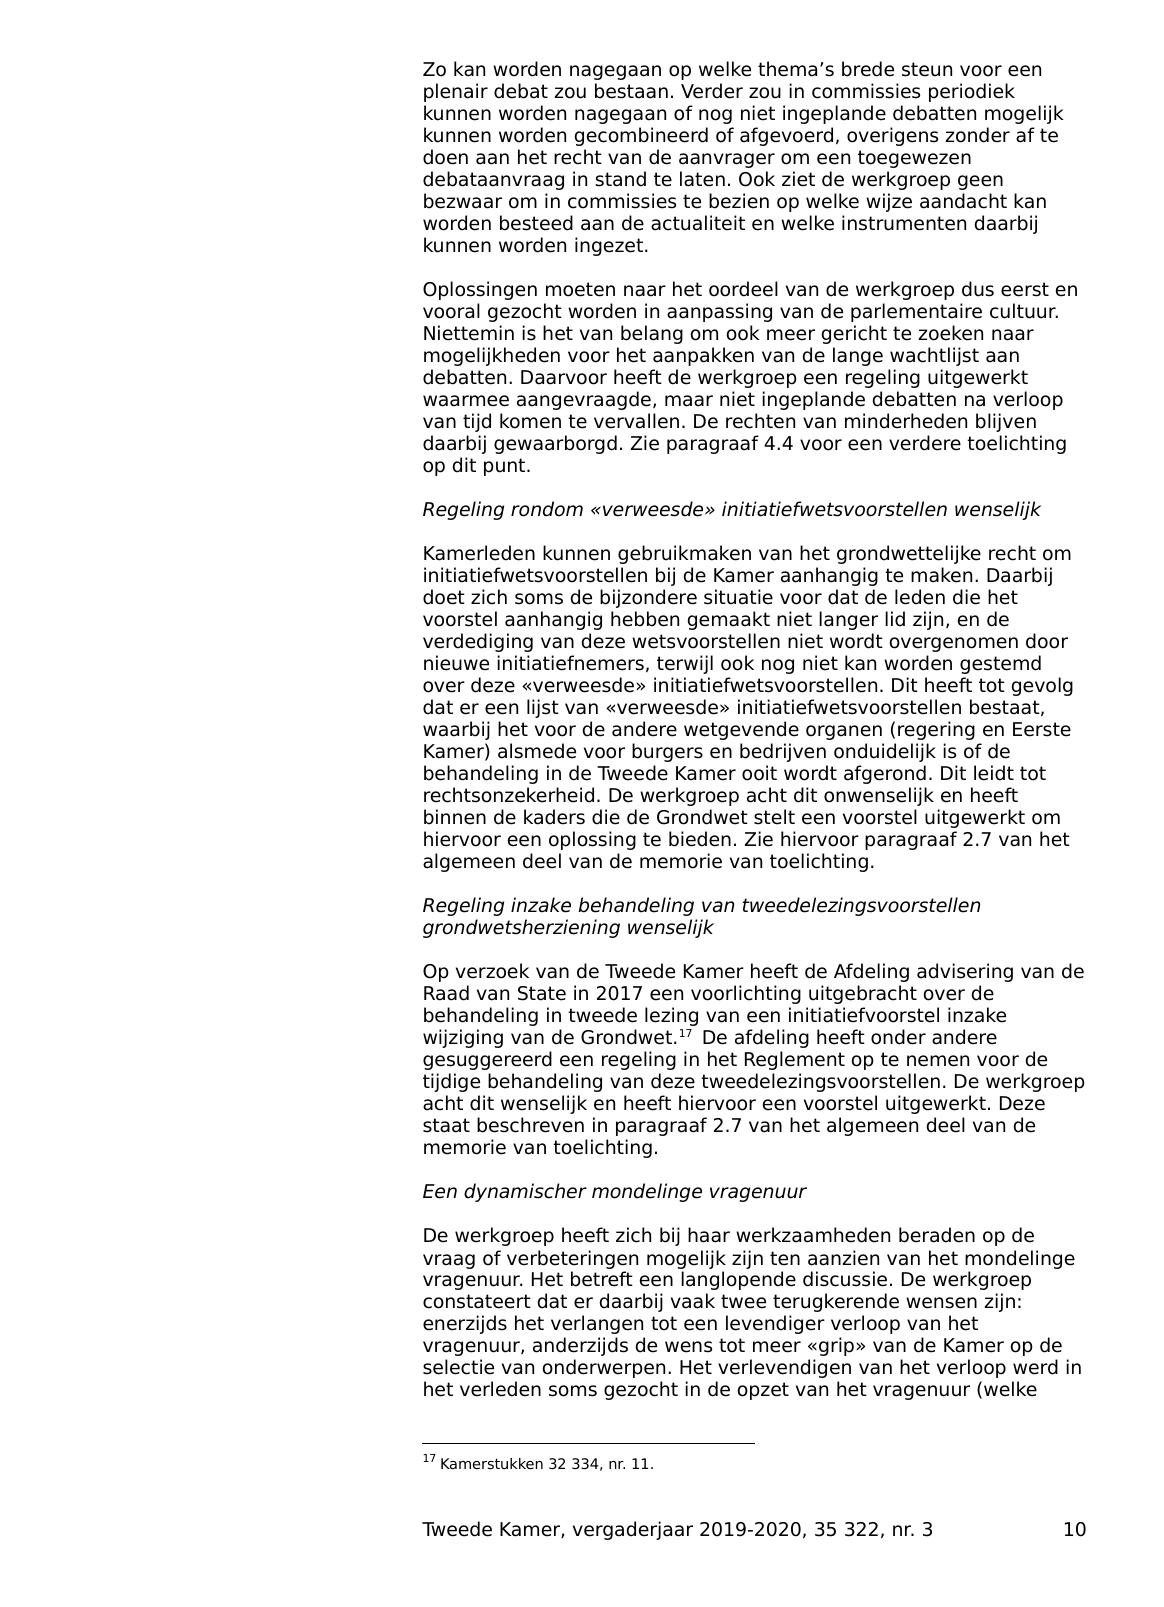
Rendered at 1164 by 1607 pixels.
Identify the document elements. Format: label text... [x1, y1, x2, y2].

text Zo kan worden nagegaan op welke thema’s brede steun voor een plenair debat zou bestaan. Verder zou in commissies periodiek kunnen worden nagegaan of nog niet ingeplande debatten mogelijk kunnen worden gecombineerd of afgevoerd, overigens zonder af te doen aan het recht van de aanvrager om een toegewezen debataanvraag in stand te laten. Ook ziet de werkgroep geen bezwaar om in commissies te bezien op welke wijze aandacht kan worden besteed aan de actualiteit en welke instrumenten daarbij kunnen worden ingezet. [422, 59, 1087, 257]
text Kamerstukken 32 334, nr. 11. [422, 1452, 1087, 1474]
text Op verzoek van de Tweede Kamer heeft de Afdeling advisering van de Raad van State in 2017 een voorlichting uitgebracht over de behandeling in tweede lezing van een initiatiefvoorstel inzake wijziging van de Grondwet. De afdeling heeft onder andere gesuggereerd een regeling in het Reglement op te nemen voor de tijdige behandeling van deze tweedelezingsvoorstellen. De werkgroep acht dit wenselijk en heeft hiervoor een voorstel uitgewerkt. Deze staat beschreven in paragraaf 2.7 van het algemeen deel van de memorie van toelichting. [422, 961, 1087, 1159]
subtitle Regeling rondom «verweesde» initiatiefwetsvoorstellen wenselijk [422, 499, 1087, 521]
text Kamerleden kunnen gebruikmaken van het grondwettelijke recht om initiatiefwetsvoorstellen bij de Kamer aanhangig te maken. Daarbij doet zich soms de bijzondere situatie voor dat de leden die het voorstel aanhangig hebben gemaakt niet langer lid zijn, en de verdediging van deze wetsvoorstellen niet wordt overgenomen door nieuwe initiatiefnemers, terwijl ook nog niet kan worden gestemd over deze «verweesde» initiatiefwetsvoorstellen. Dit heeft tot gevolg dat er een lijst van «verweesde» initiatiefwetsvoorstellen bestaat, waarbij het voor de andere wetgevende organen (regering en Eerste Kamer) alsmede voor burgers en bedrijven onduidelijk is of de behandeling in de Tweede Kamer ooit wordt afgerond. Dit leidt tot rechtsonzekerheid. De werkgroep acht dit onwenselijk en heeft binnen de kaders die de Grondwet stelt een voorstel uitgewerkt om hiervoor een oplossing te bieden. Zie hiervoor paragraaf 2.7 van het algemeen deel van de memorie van toelichting. [422, 543, 1087, 873]
text De werkgroep heeft zich bij haar werkzaamheden beraden op de vraag of verbeteringen mogelijk zijn ten aanzien van het mondelinge vragenuur. Het betreft een langlopende discussie. De werkgroep constateert dat er daarbij vaak twee terugkerende wensen zijn: enerzijds het verlangen tot een levendiger verloop van het vragenuur, anderzijds de wens tot meer «grip» van de Kamer op de selectie van onderwerpen. Het verlevendigen van het verloop werd in het verleden soms gezocht in de opzet van het vragenuur (welke [422, 1225, 1087, 1401]
text Oplossingen moeten naar het oordeel van de werkgroep dus eerst en vooral gezocht worden in aanpassing van de parlementaire cultuur. Niettemin is het van belang om ook meer gericht te zoeken naar mogelijkheden voor het aanpakken van de lange wachtlijst aan debatten. Daarvoor heeft de werkgroep een regeling uitgewerkt waarmee aangevraagde, maar niet ingeplande debatten na verloop van tijd komen te vervallen. De rechten van minderheden blijven daarbij gewaarborgd. Zie paragraaf 4.4 voor een verdere toelichting op dit punt. [422, 279, 1087, 477]
subtitle Regeling inzake behandeling van tweedelezingsvoorstellen grondwetsherziening wenselijk [422, 895, 1087, 939]
subtitle Een dynamischer mondelinge vragenuur [422, 1181, 1087, 1203]
